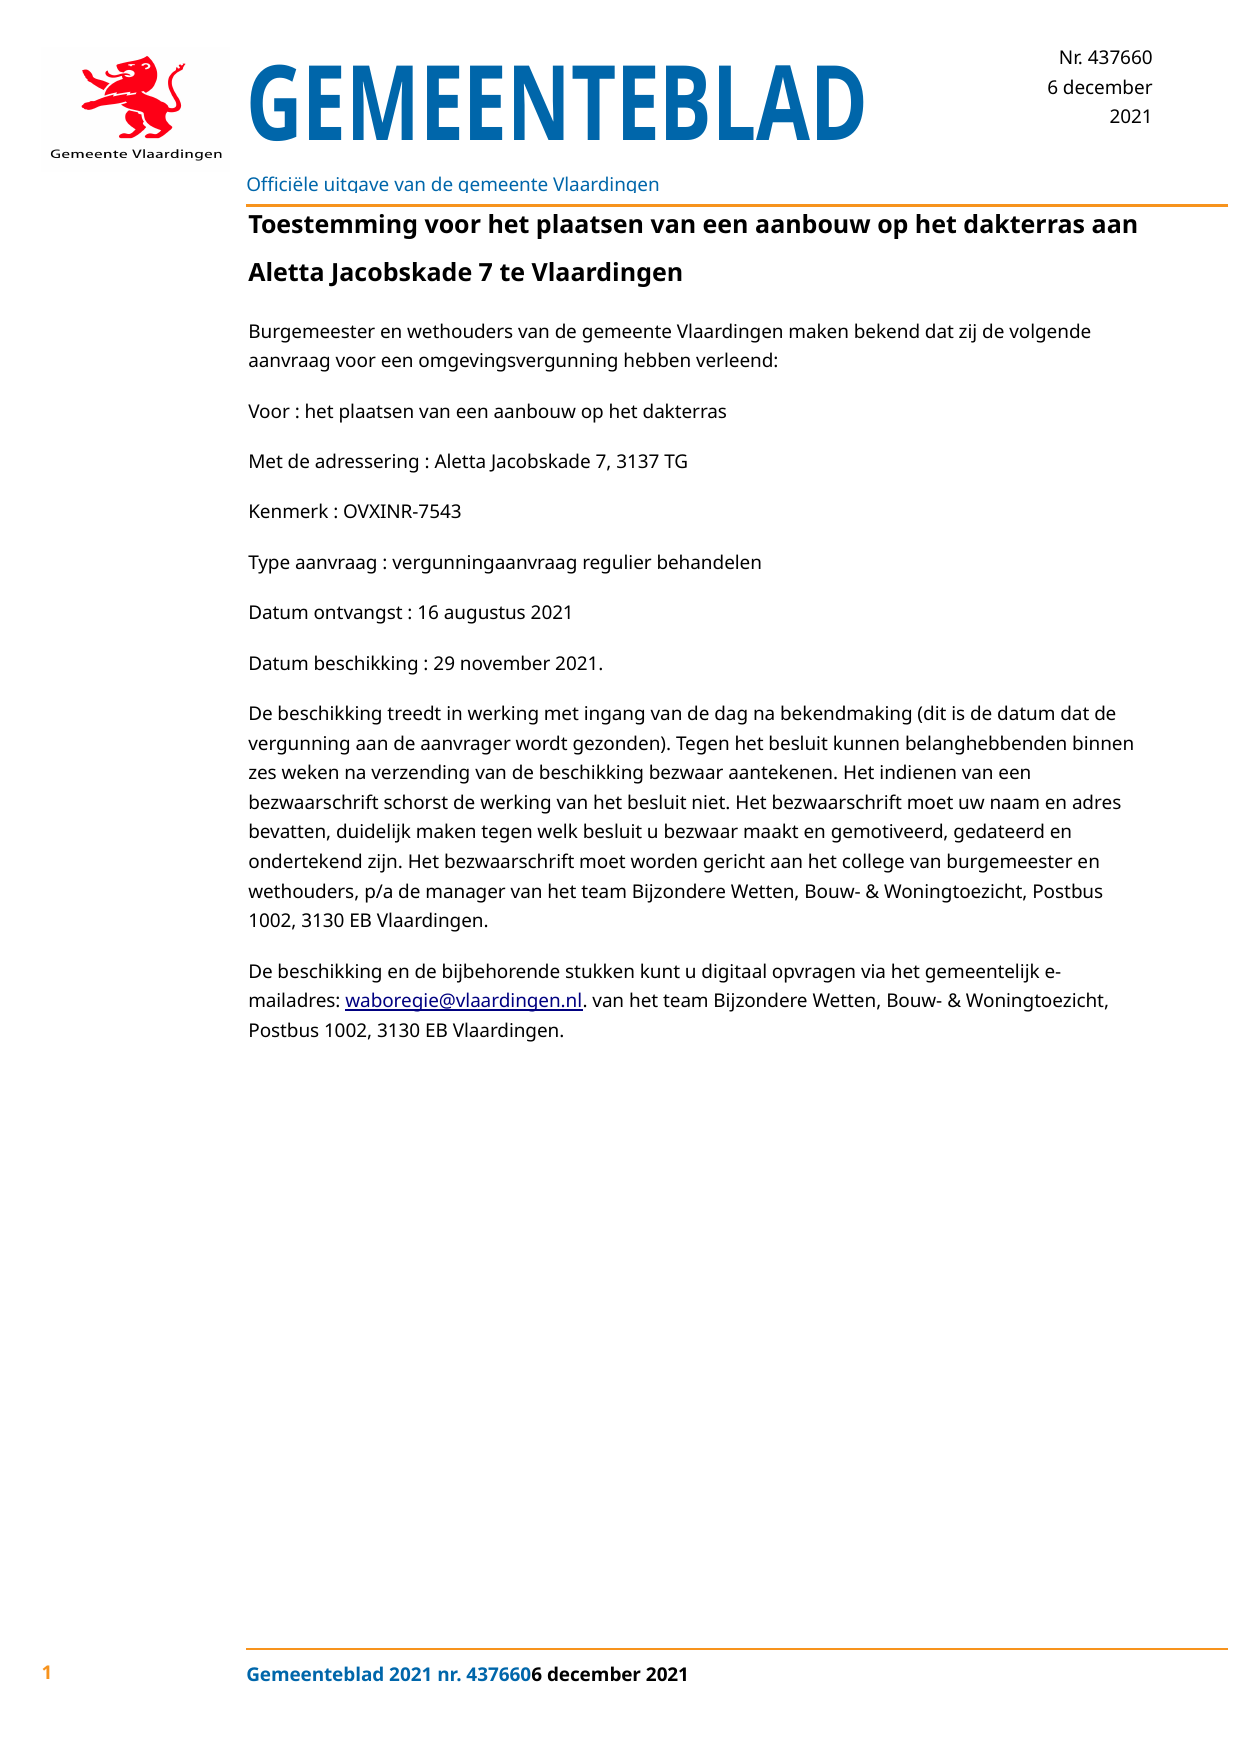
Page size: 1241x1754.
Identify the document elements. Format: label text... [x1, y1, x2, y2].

text Toestemming voor het plaatsen van een aanbouw op het dakterras aan Aletta Jacobskade 7 te Vlaardingen [248, 207, 1152, 288]
text Met de adressering : Aletta Jacobskade 7, 3137 TG [248, 448, 1152, 474]
text Burgemeester en wethouders van de gemeente Vlaardingen maken bekend dat zij de volgende aanvraag voor een omgevingsvergunning hebben verleend: [248, 318, 1152, 373]
picture [41, 47, 231, 172]
text Datum beschikking : 29 november 2021. [248, 650, 1152, 676]
text Kenmerk : OVXINR-7543 [248, 499, 1152, 524]
text Type aanvraag : vergunningaanvraag regulier behandelen [248, 549, 1152, 575]
text De beschikking en de bijbehorende stukken kunt u digitaal opvragen via het gemeentelijk e-mailadres: waboregie@vlaardingen.nl. van het team Bijzondere Wetten, Bouw- & Woningtoezicht, Postbus 1002, 3130 EB Vlaardingen. [248, 958, 1152, 1043]
text Voor : het plaatsen van een aanbouw op het dakterras [248, 398, 1152, 424]
text Datum ontvangst : 16 augustus 2021 [248, 599, 1152, 625]
text De beschikking treedt in werking met ingang van de dag na bekendmaking (dit is de datum dat de vergunning aan de aanvrager wordt gezonden). Tegen het besluit kunnen belanghebbenden binnen zes weken na verzending van de beschikking bezwaar aantekenen. Het indienen van een bezwaarschrift schorst de werking van het besluit niet. Het bezwaarschrift moet uw naam en adres bevatten, duidelijk maken tegen welk besluit u bezwaar maakt en gemotiveerd, gedateerd en ondertekend zijn. Het bezwaarschrift moet worden gericht aan het college van burgemeester en wethouders, p/a de manager van het team Bijzondere Wetten, Bouw- & Woningtoezicht, Postbus 1002, 3130 EB Vlaardingen. [248, 700, 1152, 933]
